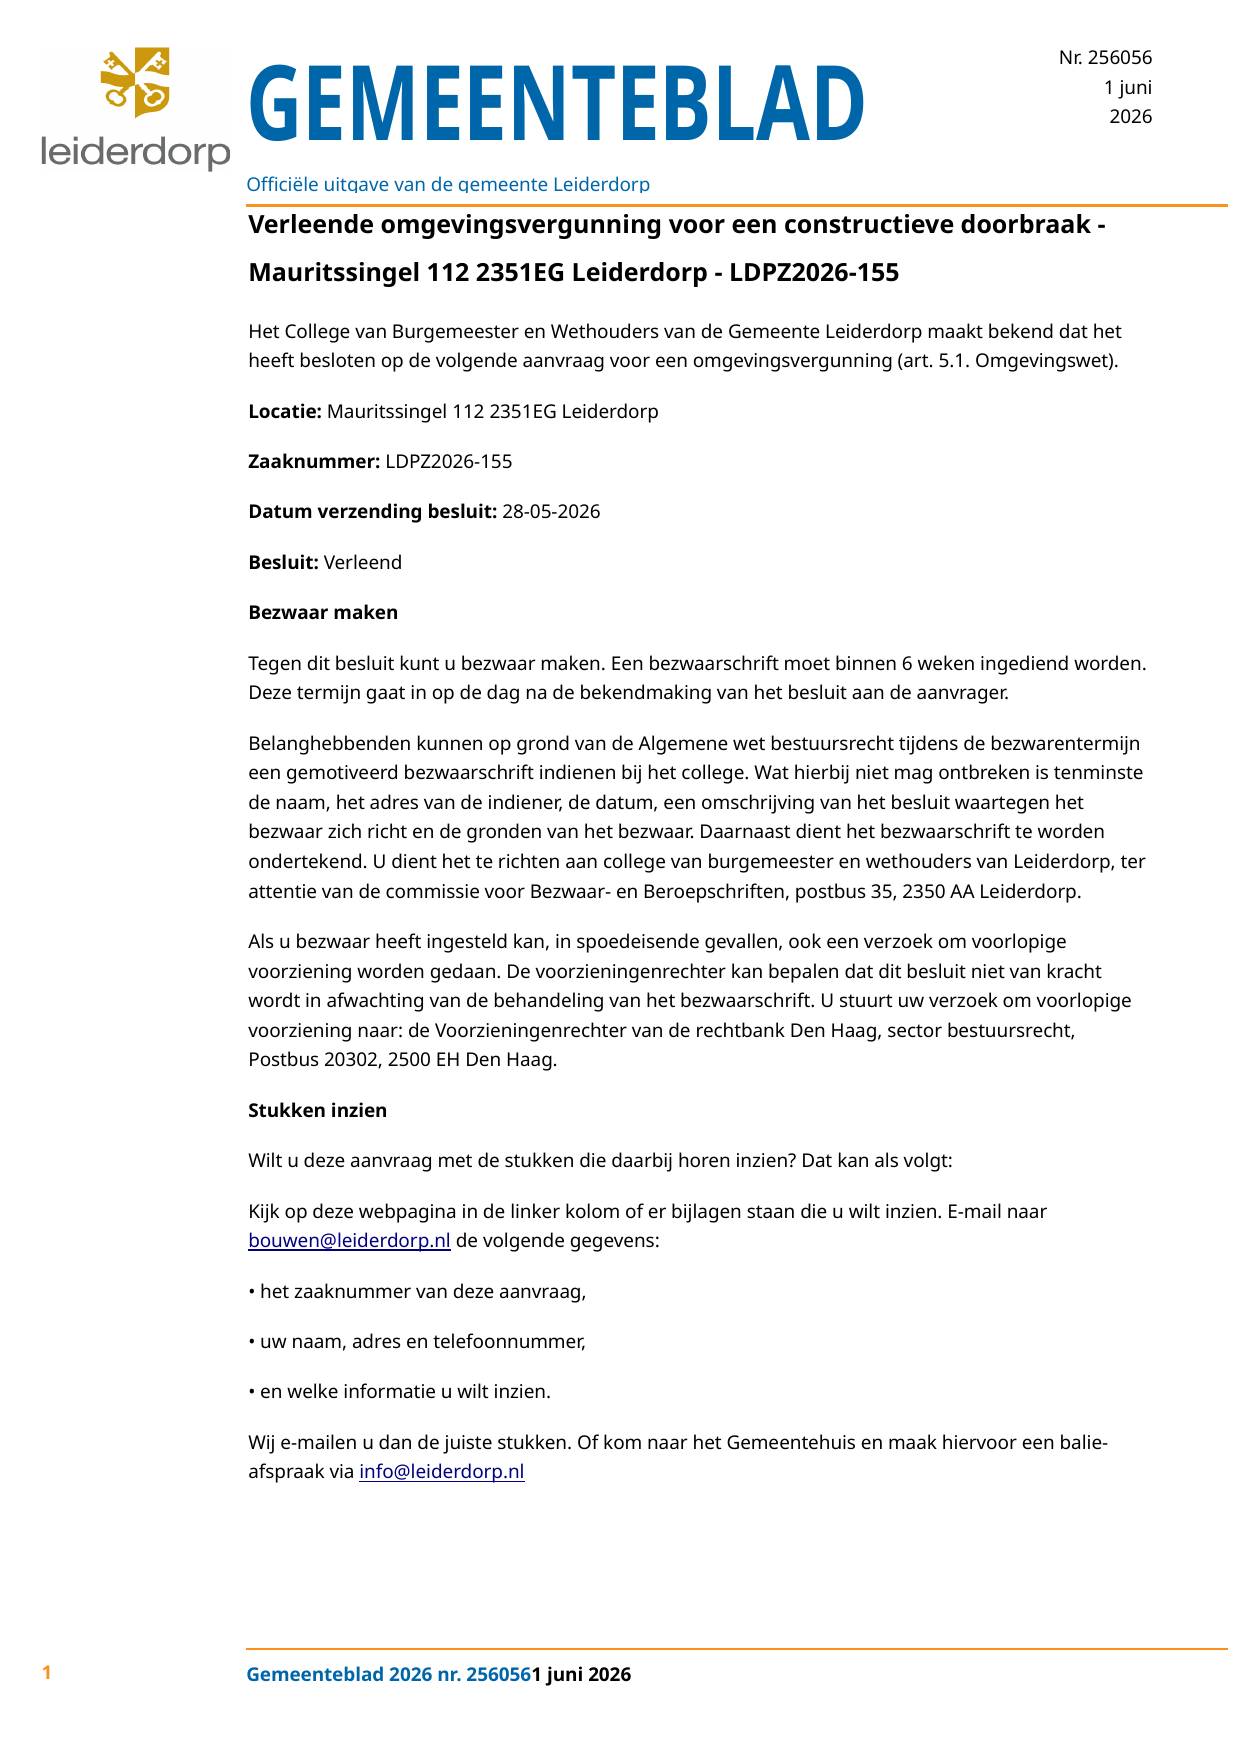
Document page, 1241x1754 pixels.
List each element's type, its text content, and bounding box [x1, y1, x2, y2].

text Wilt u deze aanvraag met de stukken die daarbij horen inzien? Dat kan als volgt: [248, 1147, 1152, 1173]
text Bezwaar maken [248, 599, 1152, 625]
text • het zaaknummer van deze aanvraag, [248, 1278, 1152, 1304]
text Wij e-mailen u dan de juiste stukken. Of kom naar het Gemeentehuis en maak hiervoor een balie-afspraak via info@leiderdorp.nl [248, 1429, 1152, 1484]
text Verleende omgevingsvergunning voor een constructieve doorbraak - Mauritssingel 112 2351EG Leiderdorp - LDPZ2026-155 [248, 207, 1152, 288]
text Besluit: Verleend [248, 549, 1152, 575]
text Stukken inzien [248, 1097, 1152, 1123]
text • en welke informatie u wilt inzien. [248, 1379, 1152, 1404]
text Als u bezwaar heeft ingesteld kan, in spoedeisende gevallen, ook een verzoek om voorlopige voorziening worden gedaan. De voorzieningenrechter kan bepalen dat dit besluit niet van kracht wordt in afwachting van de behandeling van het bezwaarschrift. U stuurt uw verzoek om voorlopige voorziening naar: de Voorzieningenrechter van de rechtbank Den Haag, sector bestuursrecht, Postbus 20302, 2500 EH Den Haag. [248, 928, 1152, 1072]
text Locatie: Mauritssingel 112 2351EG Leiderdorp [248, 398, 1152, 424]
text Datum verzending besluit: 28-05-2026 [248, 499, 1152, 524]
text Het College van Burgemeester en Wethouders van de Gemeente Leiderdorp maakt bekend dat het heeft besloten op de volgende aanvraag voor een omgevingsvergunning (art. 5.1. Omgevingswet). [248, 318, 1152, 373]
text Kijk op deze webpagina in de linker kolom of er bijlagen staan die u wilt inzien. E-mail naar bouwen@leiderdorp.nl de volgende gegevens: [248, 1198, 1152, 1253]
text Belanghebbenden kunnen op grond van de Algemene wet bestuursrecht tijdens de bezwarentermijn een gemotiveerd bezwaarschrift indienen bij het college. Wat hierbij niet mag ontbreken is tenminste de naam, het adres van de indiener, de datum, een omschrijving van het besluit waartegen het bezwaar zich richt en de gronden van het bezwaar. Daarnaast dient het bezwaarschrift te worden ondertekend. U dient het te richten aan college van burgemeester en wethouders van Leiderdorp, ter attentie van de commissie voor Bezwaar- en Beroepschriften, postbus 35, 2350 AA Leiderdorp. [248, 730, 1152, 904]
text Tegen dit besluit kunt u bezwaar maken. Een bezwaarschrift moet binnen 6 weken ingediend worden. Deze termijn gaat in op de dag na de bekendmaking van het besluit aan de aanvrager. [248, 650, 1152, 705]
text • uw naam, adres en telefoonnummer, [248, 1328, 1152, 1354]
picture [41, 47, 231, 172]
text Zaaknummer: LDPZ2026-155 [248, 448, 1152, 474]
